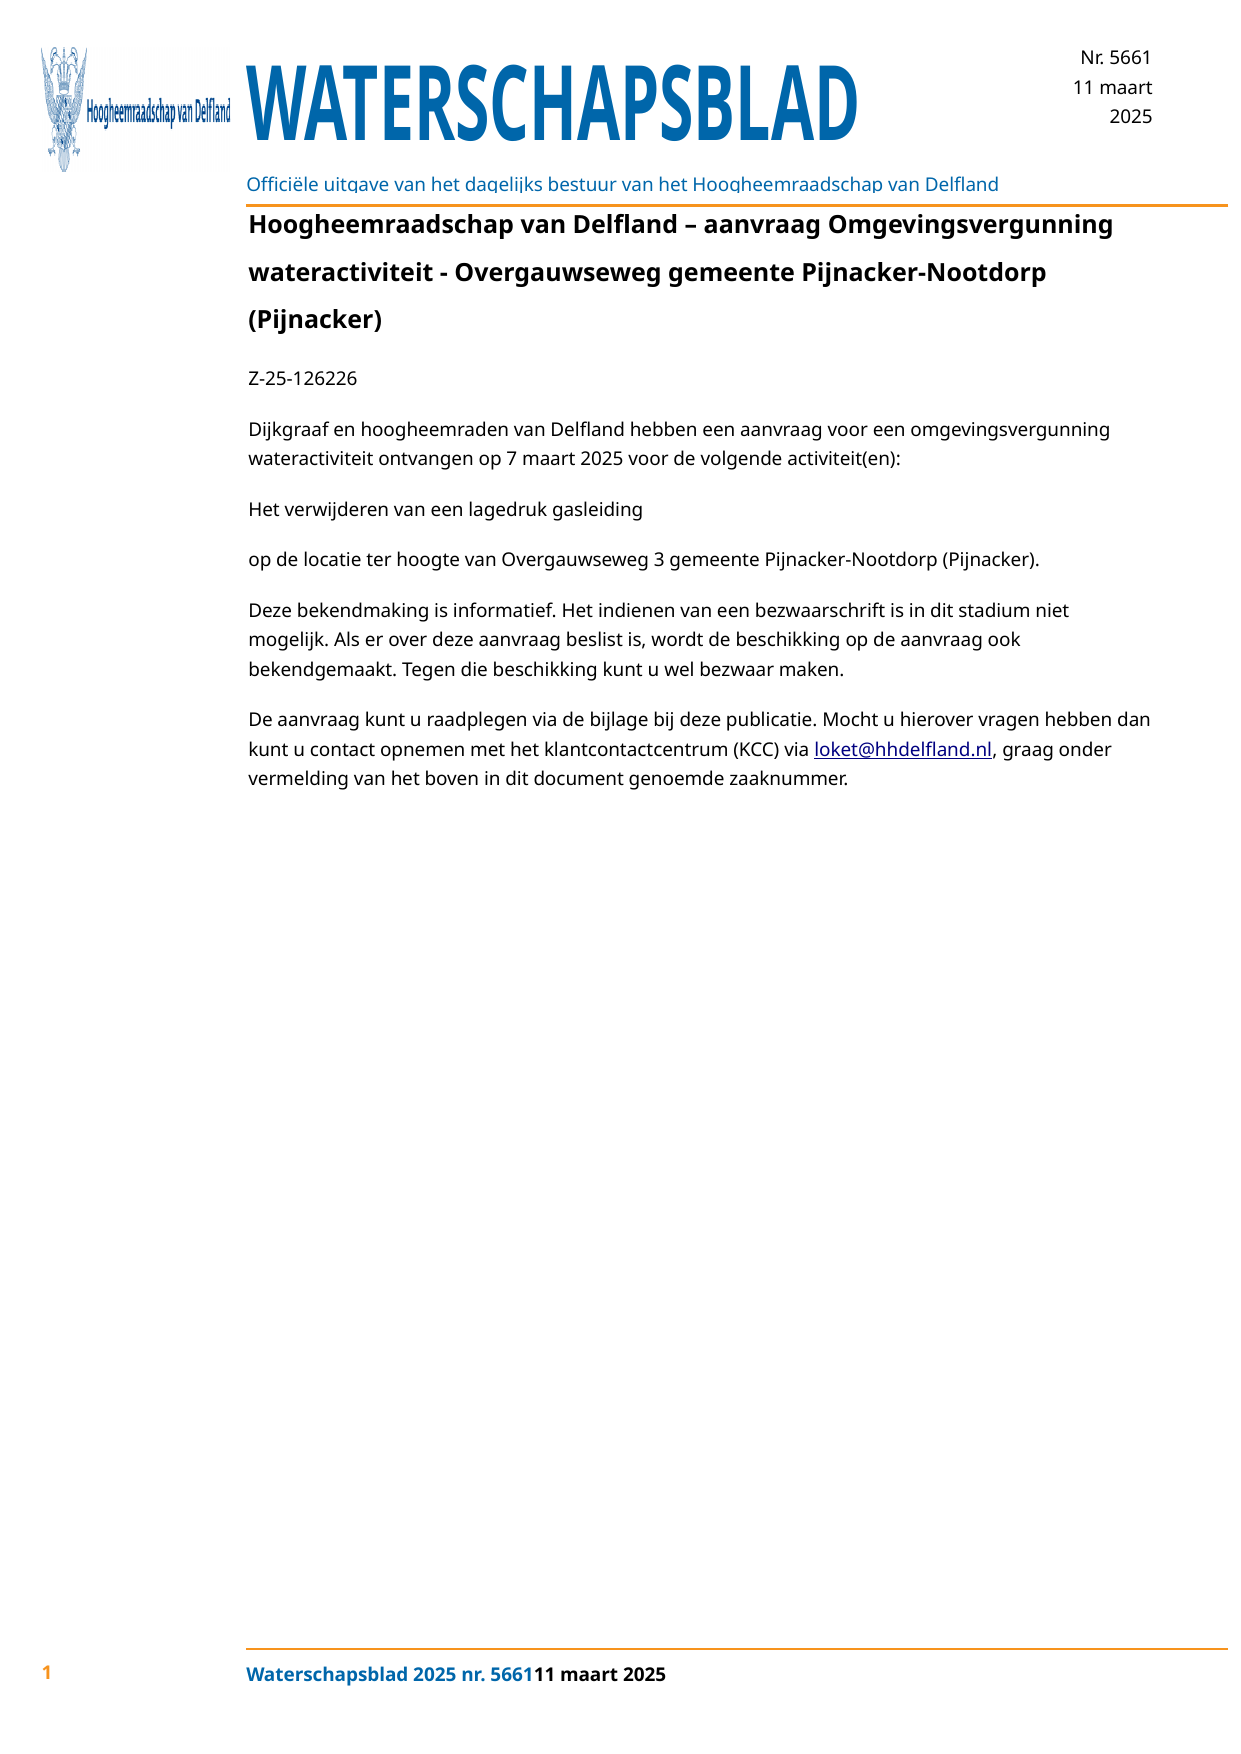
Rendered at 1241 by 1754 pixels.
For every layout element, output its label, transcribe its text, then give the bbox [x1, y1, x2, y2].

text Dijkgraaf en hoogheemraden van Delfland hebben een aanvraag voor een omgevingsvergunning wateractiviteit ontvangen op 7 maart 2025 voor de volgende activiteit(en): [248, 416, 1152, 471]
text op de locatie ter hoogte van Overgauwseweg 3 gemeente Pijnacker-Nootdorp (Pijnacker). [248, 546, 1152, 572]
text Deze bekendmaking is informatief. Het indienen van een bezwaarschrift is in dit stadium niet mogelijk. Als er over deze aanvraag beslist is, wordt de beschikking op de aanvraag ook bekendgemaakt. Tegen die beschikking kunt u wel bezwaar maken. [248, 597, 1152, 682]
text Z-25-126226 [248, 366, 1152, 391]
picture [41, 47, 231, 172]
text Het verwijderen van een lagedruk gasleiding [248, 496, 1152, 522]
text De aanvraag kunt u raadplegen via de bijlage bij deze publicatie. Mocht u hierover vragen hebben dan kunt u contact opnemen met het klantcontactcentrum (KCC) via loket@hhdelfland.nl, graag onder vermelding van het boven in dit document genoemde zaaknummer. [248, 706, 1152, 791]
text Hoogheemraadschap van Delfland – aanvraag Omgevingsvergunning wateractiviteit - Overgauwseweg gemeente Pijnacker-Nootdorp (Pijnacker) [248, 207, 1152, 336]
